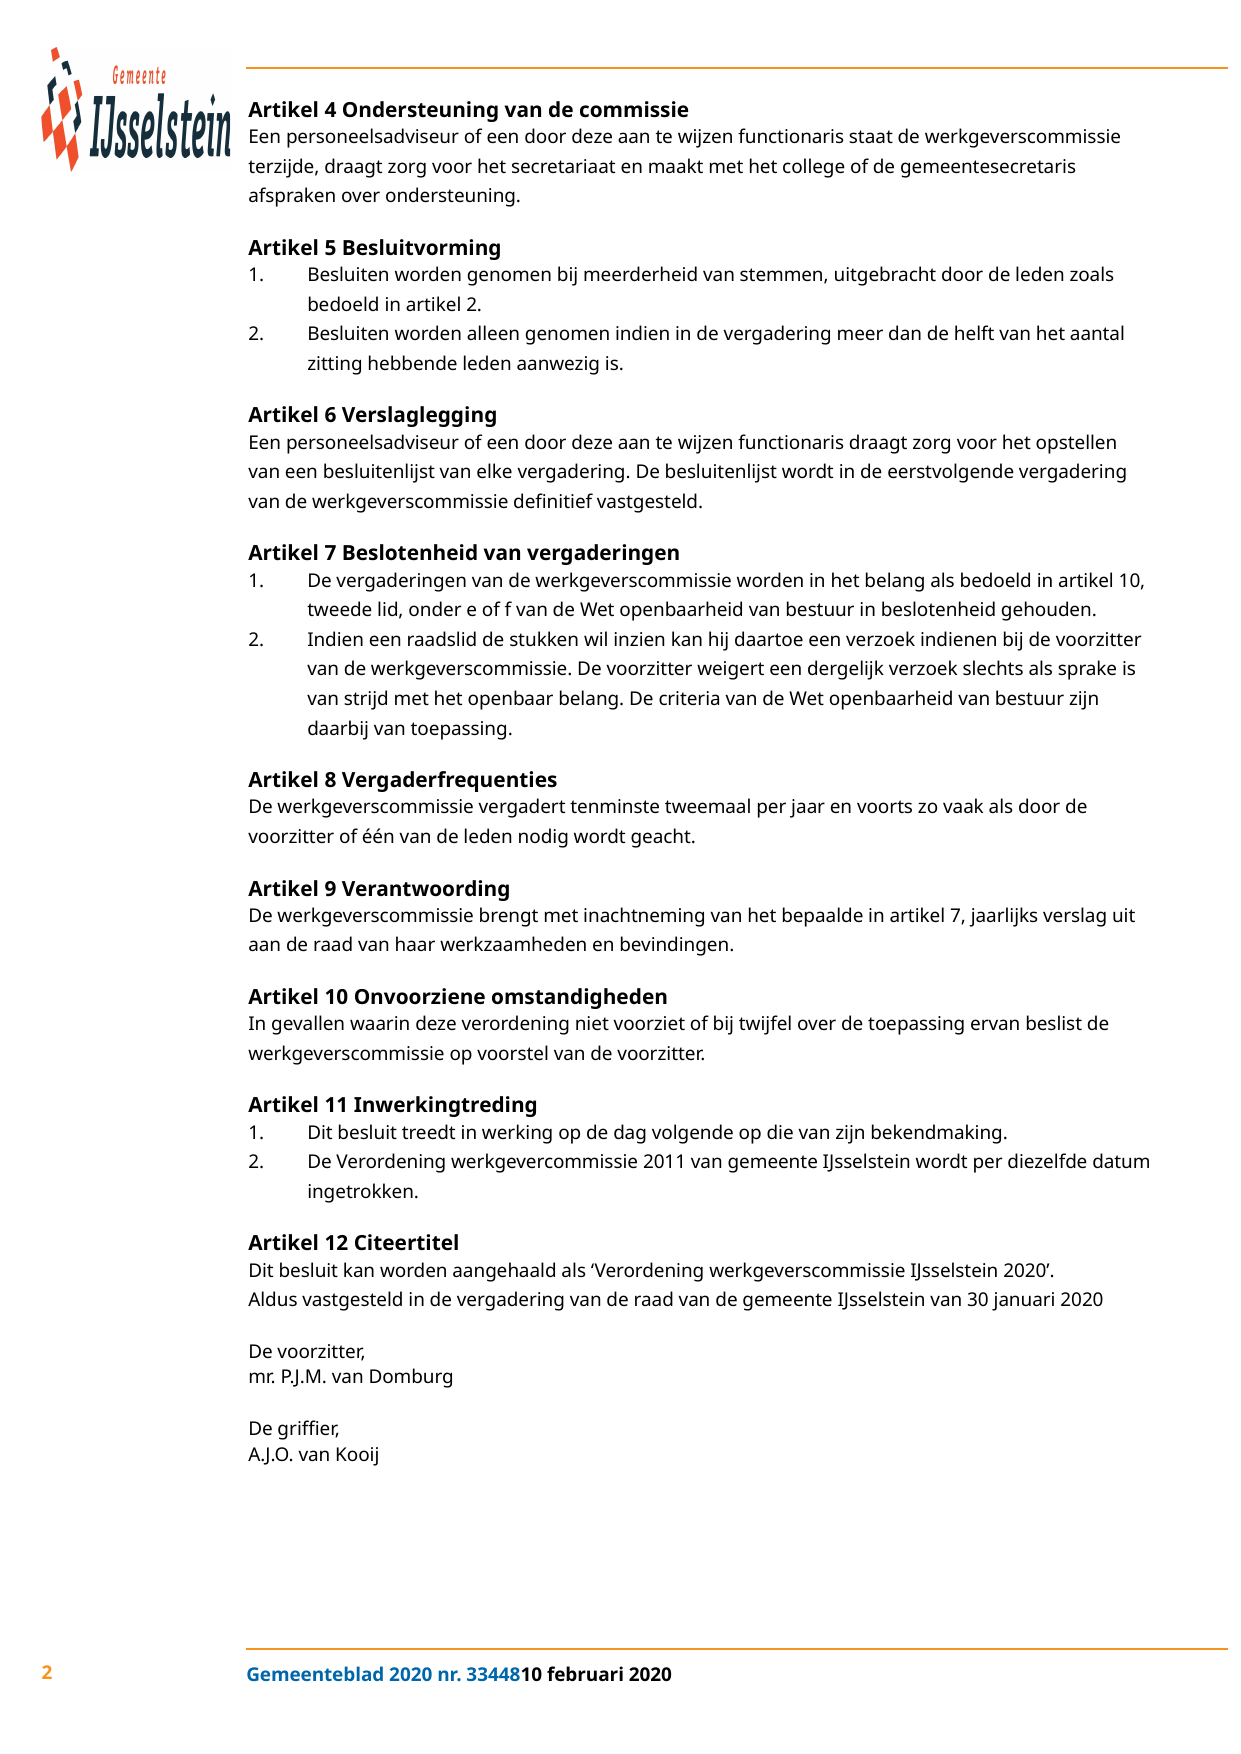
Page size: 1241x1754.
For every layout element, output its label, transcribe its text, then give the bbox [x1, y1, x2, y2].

text Artikel 4 Ondersteuning van de commissie [248, 95, 1152, 123]
text A.J.O. van Kooij [248, 1441, 1152, 1467]
list Besluiten worden alleen genomen indien in de vergadering meer dan de helft van het aantal zitting hebbende leden aanwezig is. [248, 320, 1152, 376]
text De werkgeverscommissie brengt met inachtneming van het bepaalde in artikel 7, jaarlijks verslag uit aan de raad van haar werkzaamheden en bevindingen. [248, 902, 1152, 957]
list Indien een raadslid de stukken wil inzien kan hij daartoe een verzoek indienen bij de voorzitter van de werkgeverscommissie. De voorzitter weigert een dergelijk verzoek slechts als sprake is van strijd met het openbaar belang. De criteria van de Wet openbaarheid van bestuur zijn daarbij van toepassing. [248, 626, 1152, 741]
text In gevallen waarin deze verordening niet voorziet of bij twijfel over de toepassing ervan beslist de werkgeverscommissie op voorstel van de voorzitter. [248, 1011, 1152, 1066]
text Artikel 5 Besluitvorming [248, 233, 1152, 261]
text Een personeelsadviseur of een door deze aan te wijzen functionaris draagt zorg voor het opstellen van een besluitenlijst van elke vergadering. De besluitenlijst wordt in de eerstvolgende vergadering van de werkgeverscommissie definitief vastgesteld. [248, 429, 1152, 514]
list Dit besluit treedt in werking op de dag volgende op die van zijn bekendmaking. [248, 1119, 1152, 1145]
text Artikel 11 Inwerkingtreding [248, 1091, 1152, 1119]
text De voorzitter, [248, 1338, 1152, 1364]
text De griffier, [248, 1415, 1152, 1441]
text Een personeelsadviseur of een door deze aan te wijzen functionaris staat de werkgeverscommissie terzijde, draagt zorg voor het secretariaat en maakt met het college of de gemeentesecretaris afspraken over ondersteuning. [248, 123, 1152, 208]
text Dit besluit kan worden aangehaald als ‘Verordening werkgeverscommissie IJsselstein 2020’. [248, 1257, 1152, 1283]
picture [41, 47, 231, 172]
list De Verordening werkgevercommissie 2011 van gemeente IJsselstein wordt per diezelfde datum ingetrokken. [248, 1148, 1152, 1204]
text Artikel 7 Beslotenheid van vergaderingen [248, 538, 1152, 567]
text De werkgeverscommissie vergadert tenminste tweemaal per jaar en voorts zo vaak als door de voorzitter of één van de leden nodig wordt geacht. [248, 794, 1152, 849]
text Artikel 10 Onvoorziene omstandigheden [248, 982, 1152, 1011]
text Artikel 12 Citeertitel [248, 1228, 1152, 1257]
list De vergaderingen van de werkgeverscommissie worden in het belang als bedoeld in artikel 10, tweede lid, onder e of f van de Wet openbaarheid van bestuur in beslotenheid gehouden. [248, 567, 1152, 622]
text Artikel 6 Verslaglegging [248, 400, 1152, 429]
text Artikel 9 Verantwoording [248, 874, 1152, 902]
text Aldus vastgesteld in de vergadering van de raad van de gemeente IJsselstein van 30 januari 2020 [248, 1287, 1152, 1312]
list Besluiten worden genomen bij meerderheid van stemmen, uitgebracht door de leden zoals bedoeld in artikel 2. [248, 261, 1152, 317]
text mr. P.J.M. van Domburg [248, 1364, 1152, 1389]
text Artikel 8 Vergaderfrequenties [248, 765, 1152, 794]
